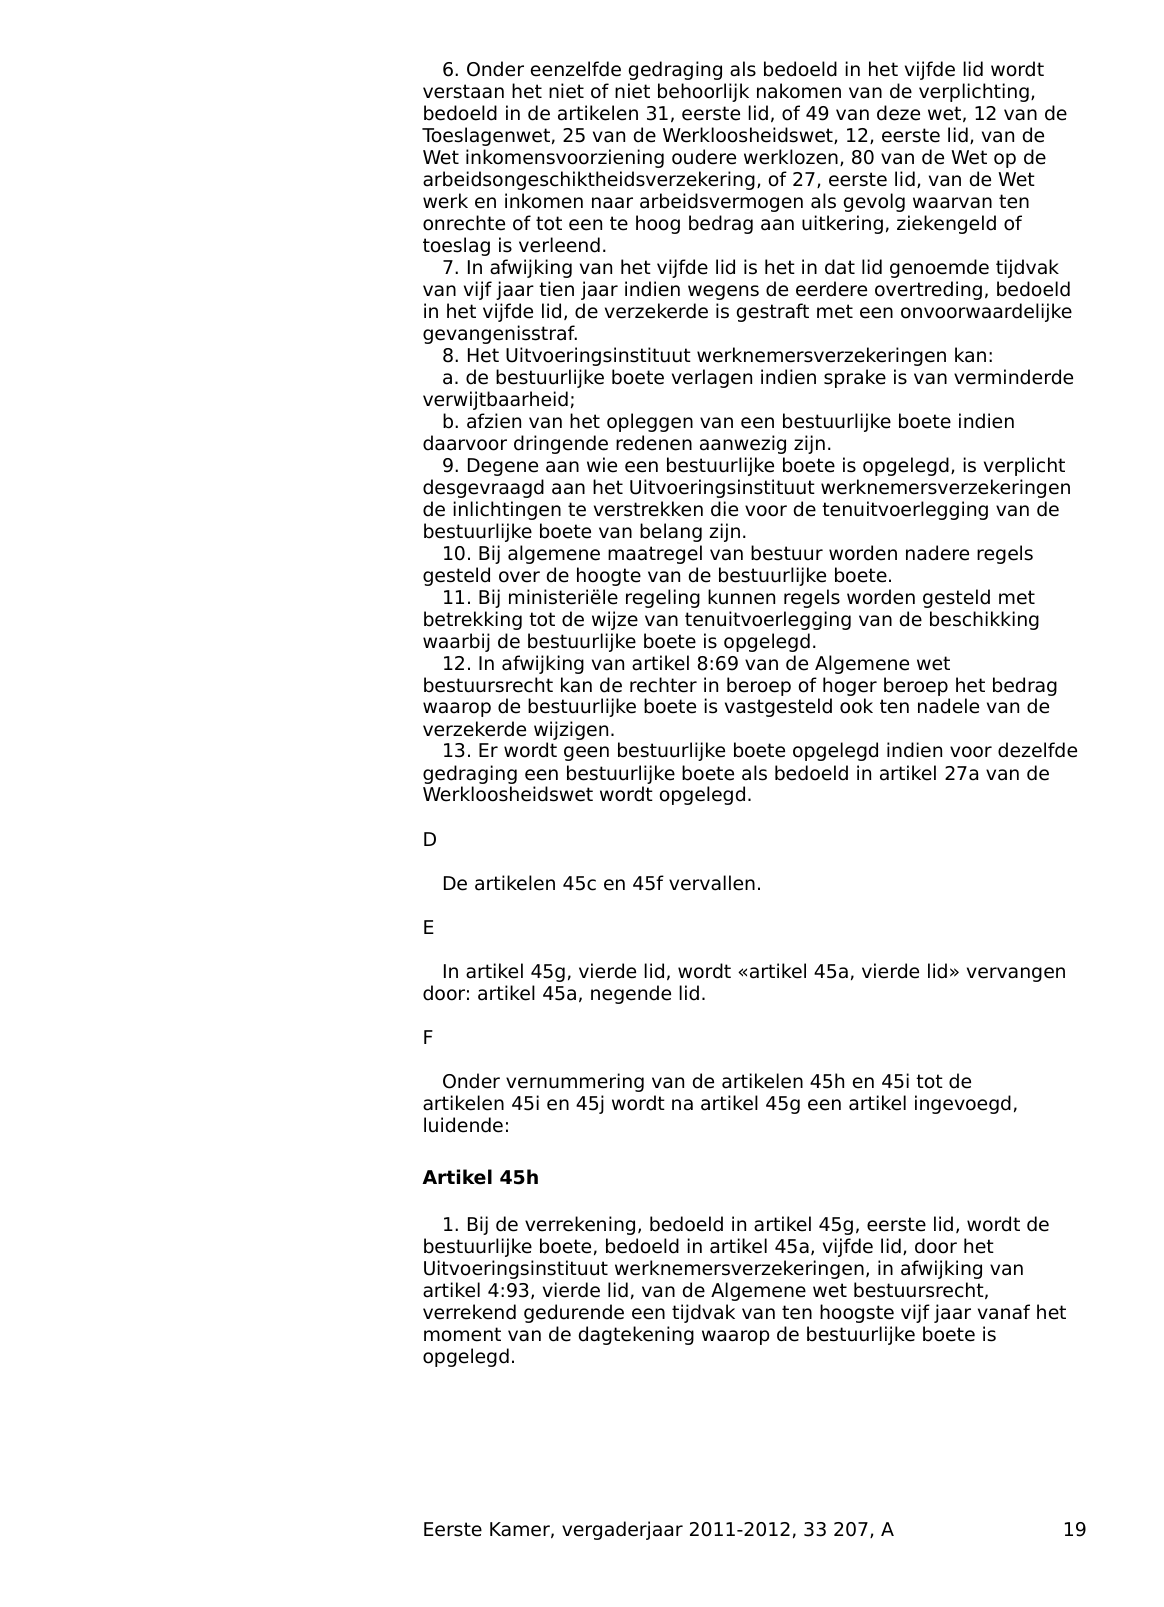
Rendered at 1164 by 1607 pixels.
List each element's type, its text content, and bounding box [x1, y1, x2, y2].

text b. afzien van het opleggen van een bestuurlijke boete indien daarvoor dringende redenen aanwezig zijn. [422, 411, 1087, 455]
text F [422, 1027, 1087, 1049]
text 10. Bij algemene maatregel van bestuur worden nadere regels gesteld over de hoogte van de bestuurlijke boete. [422, 543, 1087, 587]
text 6. Onder eenzelfde gedraging als bedoeld in het vijfde lid wordt verstaan het niet of niet behoorlijk nakomen van de verplichting, bedoeld in de artikelen 31, eerste lid, of 49 van deze wet, 12 van de Toeslagenwet, 25 van de Werkloosheidswet, 12, eerste lid, van de Wet inkomensvoorziening oudere werklozen, 80 van de Wet op de arbeidsongeschiktheidsverzekering, of 27, eerste lid, van de Wet werk en inkomen naar arbeidsvermogen als gevolg waarvan ten onrechte of tot een te hoog bedrag aan uitkering, ziekengeld of toeslag is verleend. [422, 59, 1087, 257]
text 13. Er wordt geen bestuurlijke boete opgelegd indien voor dezelfde gedraging een bestuurlijke boete als bedoeld in artikel 27a van de Werkloosheidswet wordt opgelegd. [422, 740, 1087, 806]
text 11. Bij ministeriële regeling kunnen regels worden gesteld met betrekking tot de wijze van tenuitvoerlegging van de beschikking waarbij de bestuurlijke boete is opgelegd. [422, 587, 1087, 652]
text a. de bestuurlijke boete verlagen indien sprake is van verminderde verwijtbaarheid; [422, 367, 1087, 411]
text 7. In afwijking van het vijfde lid is het in dat lid genoemde tijdvak van vijf jaar tien jaar indien wegens de eerdere overtreding, bedoeld in het vijfde lid, de verzekerde is gestraft met een onvoorwaardelijke gevangenisstraf. [422, 257, 1087, 345]
subtitle Artikel 45h [422, 1167, 1087, 1189]
text 9. Degene aan wie een bestuurlijke boete is opgelegd, is verplicht desgevraagd aan het Uitvoeringsinstituut werknemersverzekeringen de inlichtingen te verstrekken die voor de tenuitvoerlegging van de bestuurlijke boete van belang zijn. [422, 455, 1087, 543]
text 8. Het Uitvoeringsinstituut werknemersverzekeringen kan: [422, 345, 1087, 367]
text D [422, 828, 1087, 851]
text 1. Bij de verrekening, bedoeld in artikel 45g, eerste lid, wordt de bestuurlijke boete, bedoeld in artikel 45a, vijfde lid, door het Uitvoeringsinstituut werknemersverzekeringen, in afwijking van artikel 4:93, vierde lid, van de Algemene wet bestuursrecht, verrekend gedurende een tijdvak van ten hoogste vijf jaar vanaf het moment van de dagtekening waarop de bestuurlijke boete is opgelegd. [422, 1214, 1087, 1368]
text 12. In afwijking van artikel 8:69 van de Algemene wet bestuursrecht kan de rechter in beroep of hoger beroep het bedrag waarop de bestuurlijke boete is vastgesteld ook ten nadele van de verzekerde wijzigen. [422, 652, 1087, 740]
text In artikel 45g, vierde lid, wordt «artikel 45a, vierde lid» vervangen door: artikel 45a, negende lid. [422, 961, 1087, 1005]
text De artikelen 45c en 45f vervallen. [422, 873, 1087, 895]
text Onder vernummering van de artikelen 45h en 45i tot de artikelen 45i en 45j wordt na artikel 45g een artikel ingevoegd, luidende: [422, 1071, 1087, 1137]
text E [422, 917, 1087, 939]
